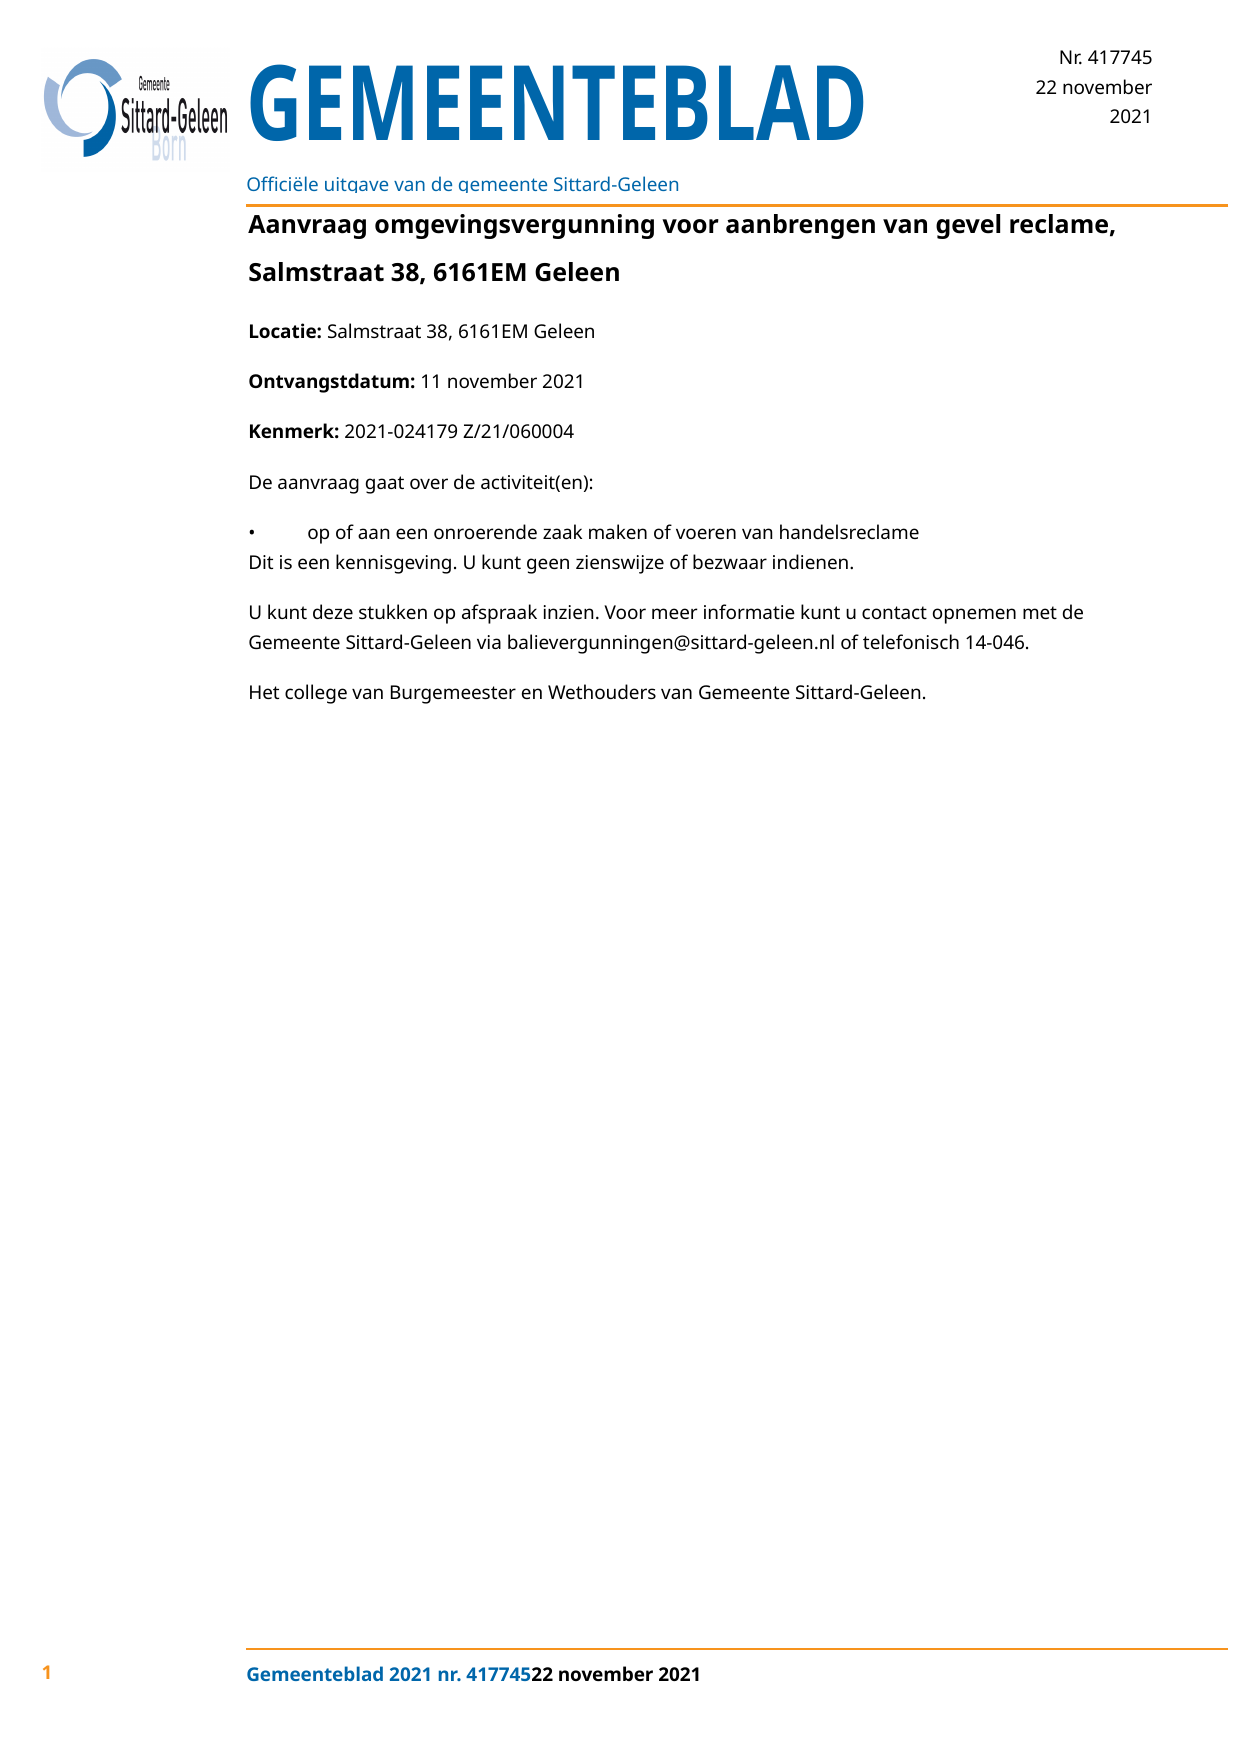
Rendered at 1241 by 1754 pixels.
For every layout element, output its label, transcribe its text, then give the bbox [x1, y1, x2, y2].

list op of aan een onroerende zaak maken of voeren van handelsreclame [248, 519, 1152, 545]
text Het college van Burgemeester en Wethouders van Gemeente Sittard-Geleen. [248, 679, 1152, 705]
text Dit is een kennisgeving. U kunt geen zienswijze of bezwaar indienen. [248, 549, 1152, 575]
text Aanvraag omgevingsvergunning voor aanbrengen van gevel reclame, Salmstraat 38, 6161EM Geleen [248, 207, 1152, 288]
text Kenmerk: 2021-024179 Z/21/060004 [248, 419, 1152, 444]
picture [41, 47, 231, 172]
text De aanvraag gaat over de activiteit(en): [248, 469, 1152, 495]
text U kunt deze stukken op afspraak inzien. Voor meer informatie kunt u contact opnemen met de Gemeente Sittard-Geleen via balievergunningen@sittard-geleen.nl of telefonisch 14-046. [248, 599, 1152, 655]
text Locatie: Salmstraat 38, 6161EM Geleen [248, 318, 1152, 344]
text Ontvangstdatum: 11 november 2021 [248, 368, 1152, 394]
